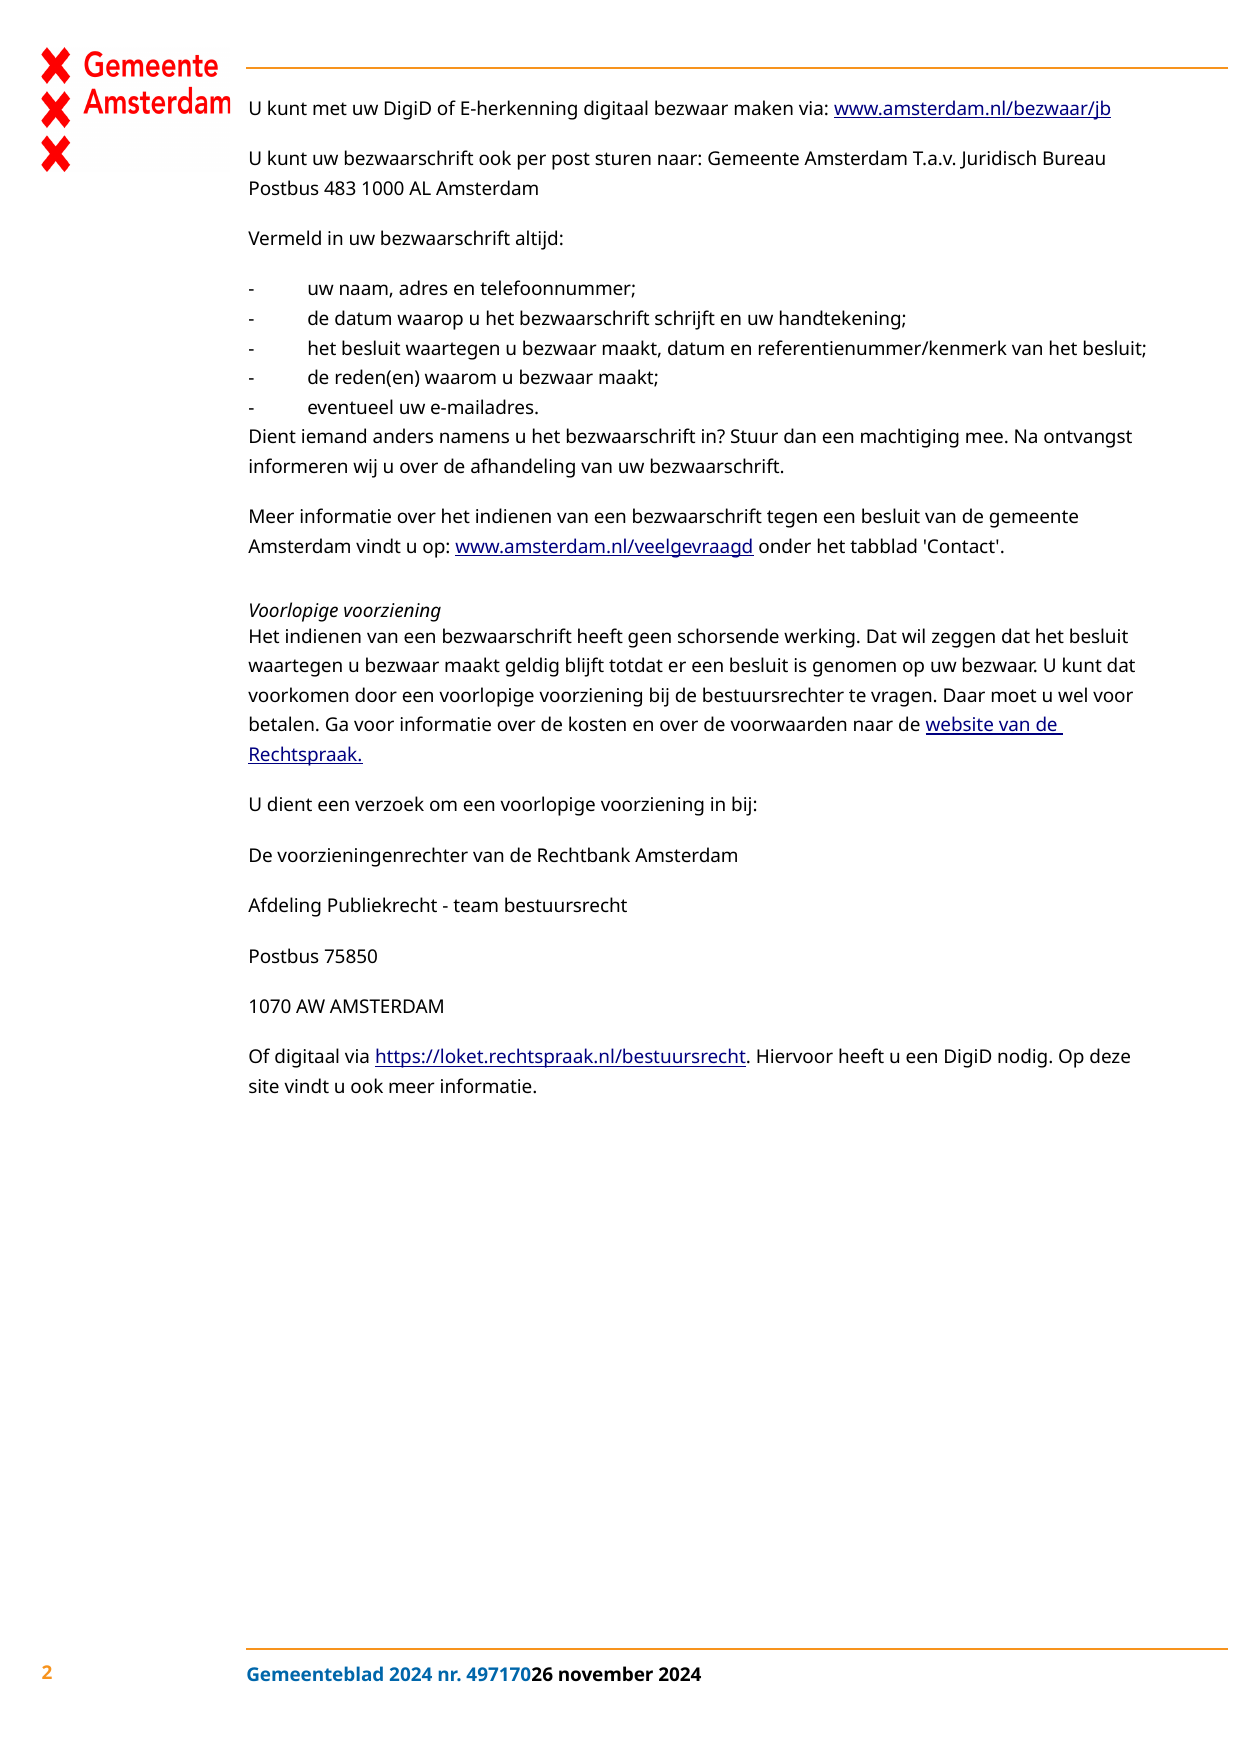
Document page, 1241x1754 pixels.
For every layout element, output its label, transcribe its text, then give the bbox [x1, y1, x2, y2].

text U dient een verzoek om een voorlopige voorziening in bij: [248, 792, 1152, 817]
text Vermeld in uw bezwaarschrift altijd: [248, 225, 1152, 251]
text Het indienen van een bezwaarschrift heeft geen schorsende werking. Dat wil zeggen dat het besluit waartegen u bezwaar maakt geldig blijft totdat er een besluit is genomen op uw bezwaar. U kunt dat voorkomen door een voorlopige voorziening bij de bestuursrechter te vragen. Daar moet u wel voor betalen. Ga voor informatie over de kosten en over de voorwaarden naar de website van de Rechtspraak. [248, 623, 1152, 767]
text Afdeling Publiekrecht - team bestuursrecht [248, 892, 1152, 918]
text Meer informatie over het indienen van een bezwaarschrift tegen een besluit van de gemeente Amsterdam vindt u op: www.amsterdam.nl/veelgevraagd onder het tabblad 'Contact'. [248, 503, 1152, 559]
picture [41, 47, 231, 172]
list eventueel uw e-mailadres. [248, 394, 1152, 420]
text Of digitaal via https://loket.rechtspraak.nl/bestuursrecht. Hiervoor heeft u een DigiD nodig. Op deze site vindt u ook meer informatie. [248, 1044, 1152, 1099]
text De voorzieningenrechter van de Rechtbank Amsterdam [248, 842, 1152, 868]
text Voorlopige voorziening [248, 597, 1152, 623]
list de reden(en) waarom u bezwaar maakt; [248, 364, 1152, 390]
text Dient iemand anders namens u het bezwaarschrift in? Stuur dan een machtiging mee. Na ontvangst informeren wij u over de afhandeling van uw bezwaarschrift. [248, 423, 1152, 479]
list uw naam, adres en telefoonnummer; [248, 276, 1152, 301]
list het besluit waartegen u bezwaar maakt, datum en referentienummer/kenmerk van het besluit; [248, 335, 1152, 361]
text 1070 AW AMSTERDAM [248, 993, 1152, 1019]
text U kunt met uw DigiD of E-herkenning digitaal bezwaar maken via: www.amsterdam.nl/bezwaar/jb [248, 95, 1152, 121]
list de datum waarop u het bezwaarschrift schrijft en uw handtekening; [248, 305, 1152, 331]
text U kunt uw bezwaarschrift ook per post sturen naar: Gemeente Amsterdam T.a.v. Juridisch Bureau Postbus 483 1000 AL Amsterdam [248, 145, 1152, 201]
text Postbus 75850 [248, 943, 1152, 968]
